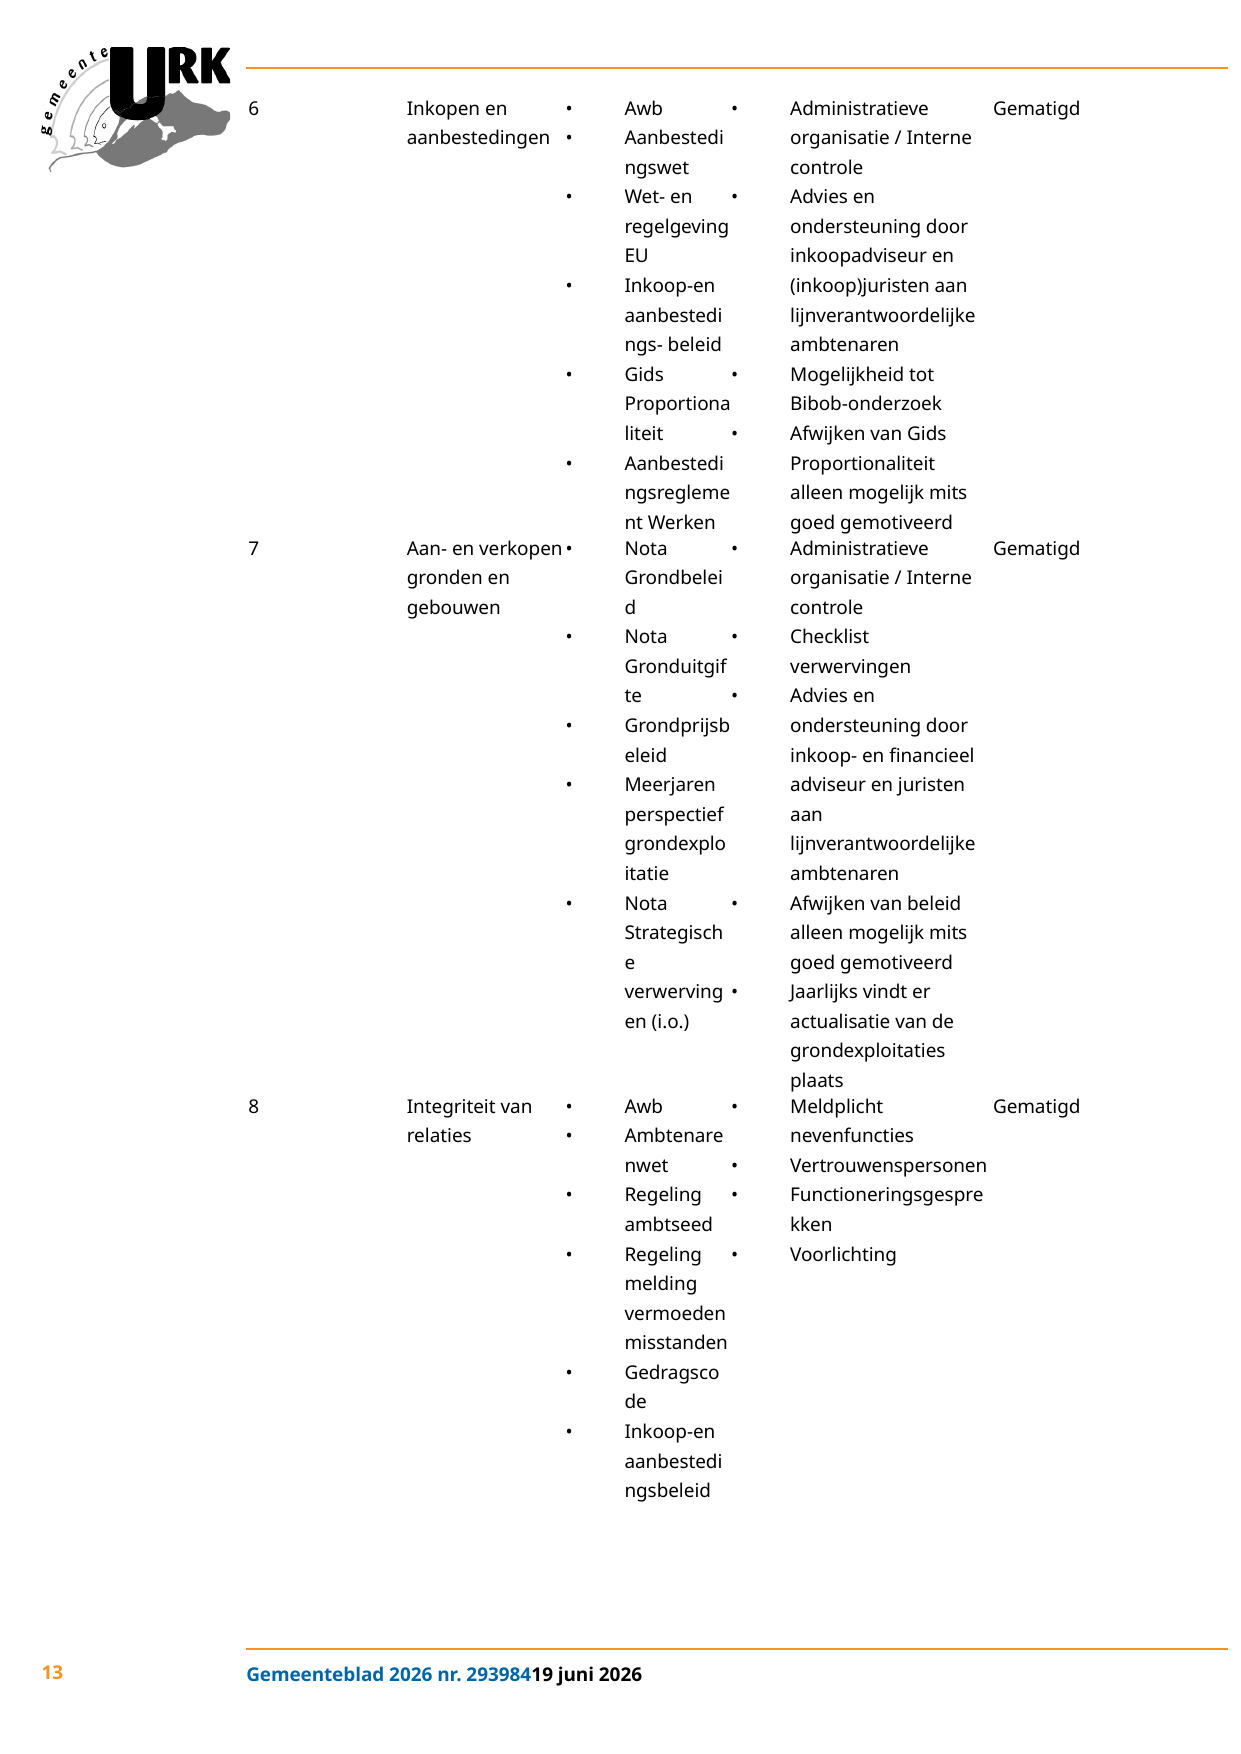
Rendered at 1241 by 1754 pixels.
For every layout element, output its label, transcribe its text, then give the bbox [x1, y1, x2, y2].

table_cell Administratieve organisatie / Interne controle Advies en ondersteuning door inkoopadviseur en (inkoop)juristen aan lijnverantwoordelijke ambtenaren Mogelijkheid tot Bibob-onderzoek Afwijken van Gids Proportionaliteit alleen mogelijk mits goed gemotiveerd [731, 95, 993, 535]
table_cell Gematigd [993, 1093, 1152, 1503]
table_cell 6 [248, 95, 407, 535]
table_cell Integriteit van relaties [407, 1093, 565, 1503]
table_cell Gematigd [993, 535, 1152, 1093]
table_cell Aan- en verkopen gronden en gebouwen [407, 535, 565, 1093]
table_cell Administratieve organisatie / Interne controle Checklist verwervingen Advies en ondersteuning door inkoop- en financieel adviseur en juristen aan lijnverantwoordelijke ambtenaren Afwijken van beleid alleen mogelijk mits goed gemotiveerd Jaarlijks vindt er actualisatie van de grondexploitaties plaats [731, 535, 993, 1093]
table_cell Awb Ambtenarenwet Regeling ambtseed Regeling melding vermoeden misstanden Gedragscode Inkoop-en aanbestedingsbeleid [565, 1093, 731, 1503]
table_cell Meldplicht nevenfuncties Vertrouwenspersonen Functioneringsgesprekken Voorlichting [731, 1093, 993, 1503]
table_cell 8 [248, 1093, 407, 1503]
table_cell 7 [248, 535, 407, 1093]
table_cell Nota Grondbeleid Nota Gronduitgifte Grondprijsbeleid Meerjaren perspectief grondexploitatie Nota Strategische verwervingen (i.o.) [565, 535, 731, 1093]
picture [41, 47, 231, 172]
table_cell Gematigd [993, 95, 1152, 535]
table_cell Awb Aanbestedingswet Wet- en regelgeving EU Inkoop-en aanbestedings- beleid Gids Proportionaliteit Aanbestedingsreglement Werken [565, 95, 731, 535]
table_cell Inkopen en aanbestedingen [407, 95, 565, 535]
